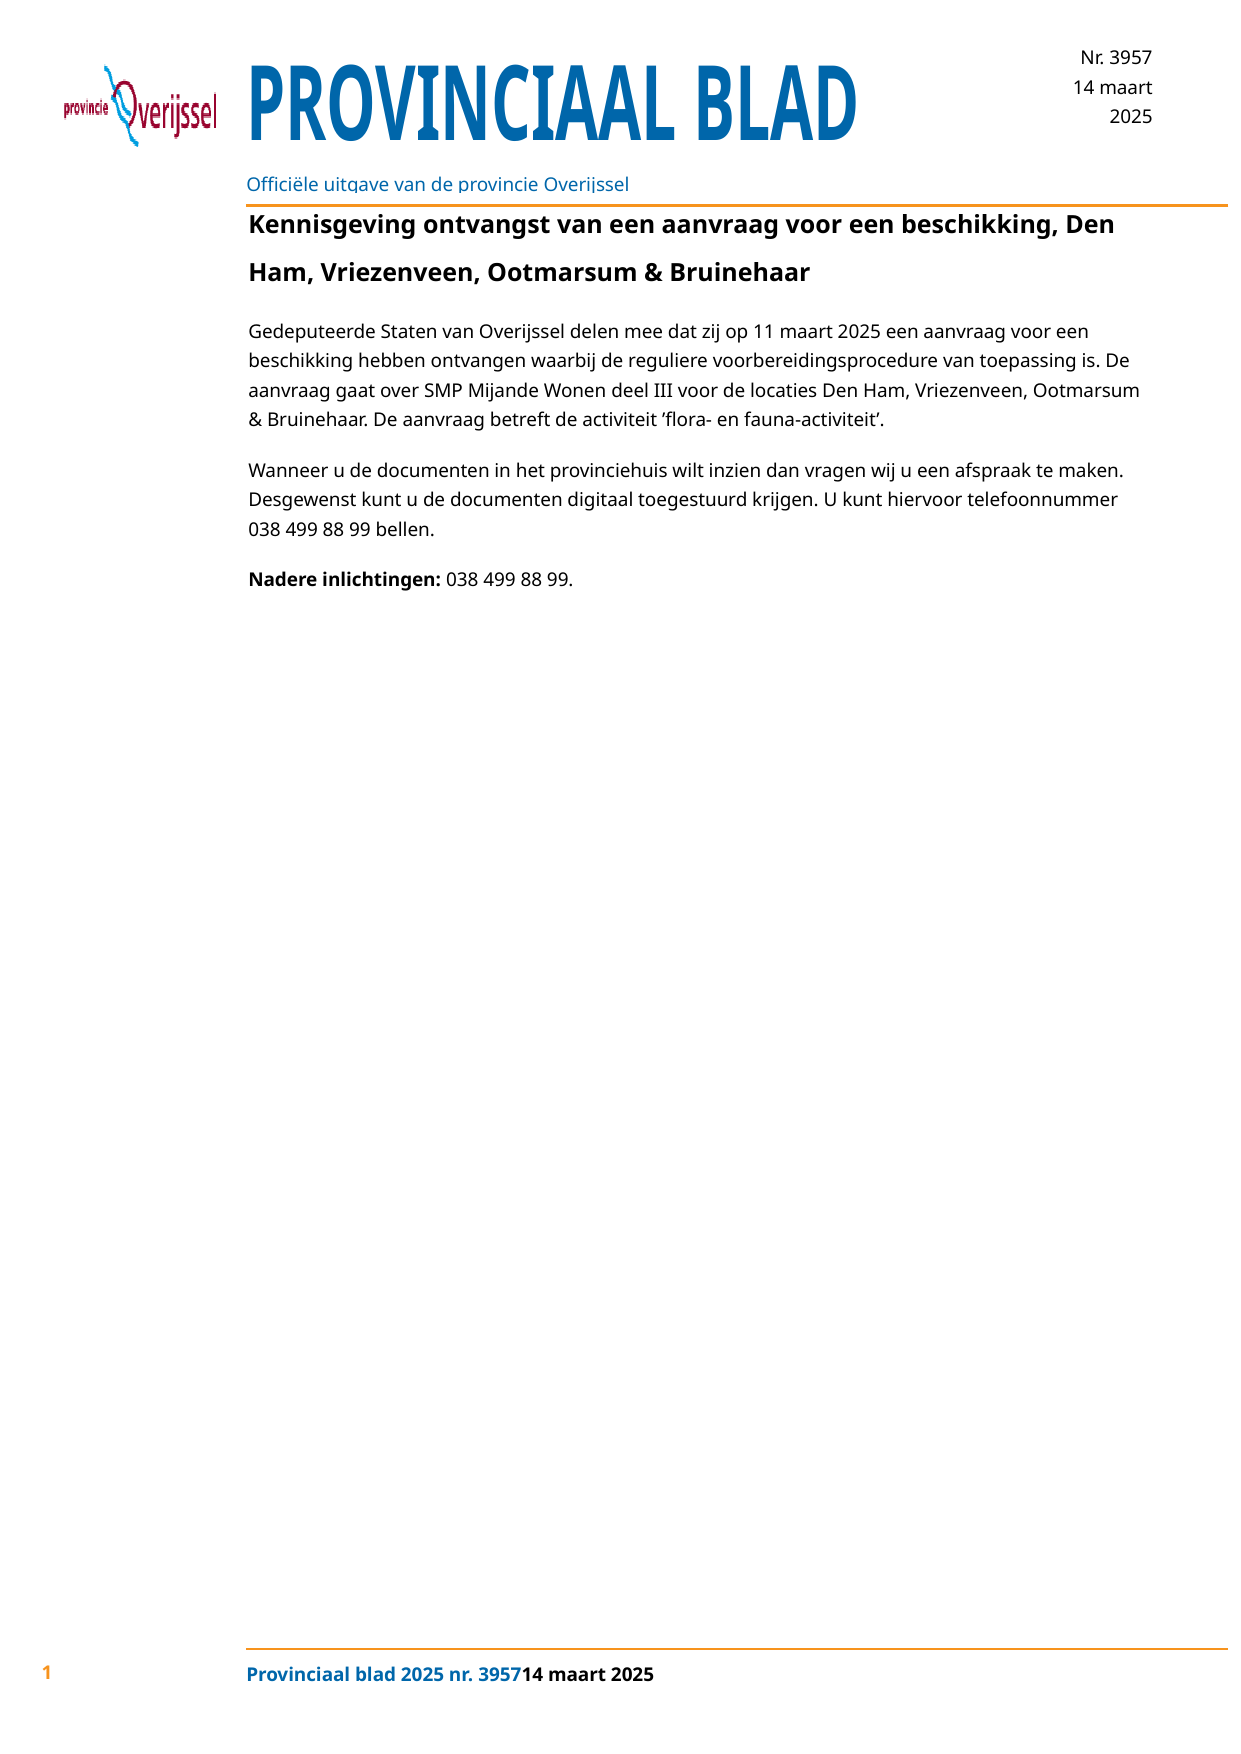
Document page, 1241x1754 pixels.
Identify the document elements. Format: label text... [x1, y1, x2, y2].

picture [41, 47, 231, 172]
text Gedeputeerde Staten van Overijssel delen mee dat zij op 11 maart 2025 een aanvraag voor een beschikking hebben ontvangen waarbij de reguliere voorbereidingsprocedure van toepassing is. De aanvraag gaat over SMP Mijande Wonen deel III voor de locaties Den Ham, Vriezenveen, Ootmarsum & Bruinehaar. De aanvraag betreft de activiteit ’flora- en fauna-activiteit’. [248, 318, 1152, 432]
text Wanneer u de documenten in het provinciehuis wilt inzien dan vragen wij u een afspraak te maken. Desgewenst kunt u de documenten digitaal toegestuurd krijgen. U kunt hiervoor telefoonnummer 038 499 88 99 bellen. [248, 457, 1152, 542]
text Nadere inlichtingen: 038 499 88 99. [248, 567, 1152, 592]
text Kennisgeving ontvangst van een aanvraag voor een beschikking, Den Ham, Vriezenveen, Ootmarsum & Bruinehaar [248, 207, 1152, 288]
